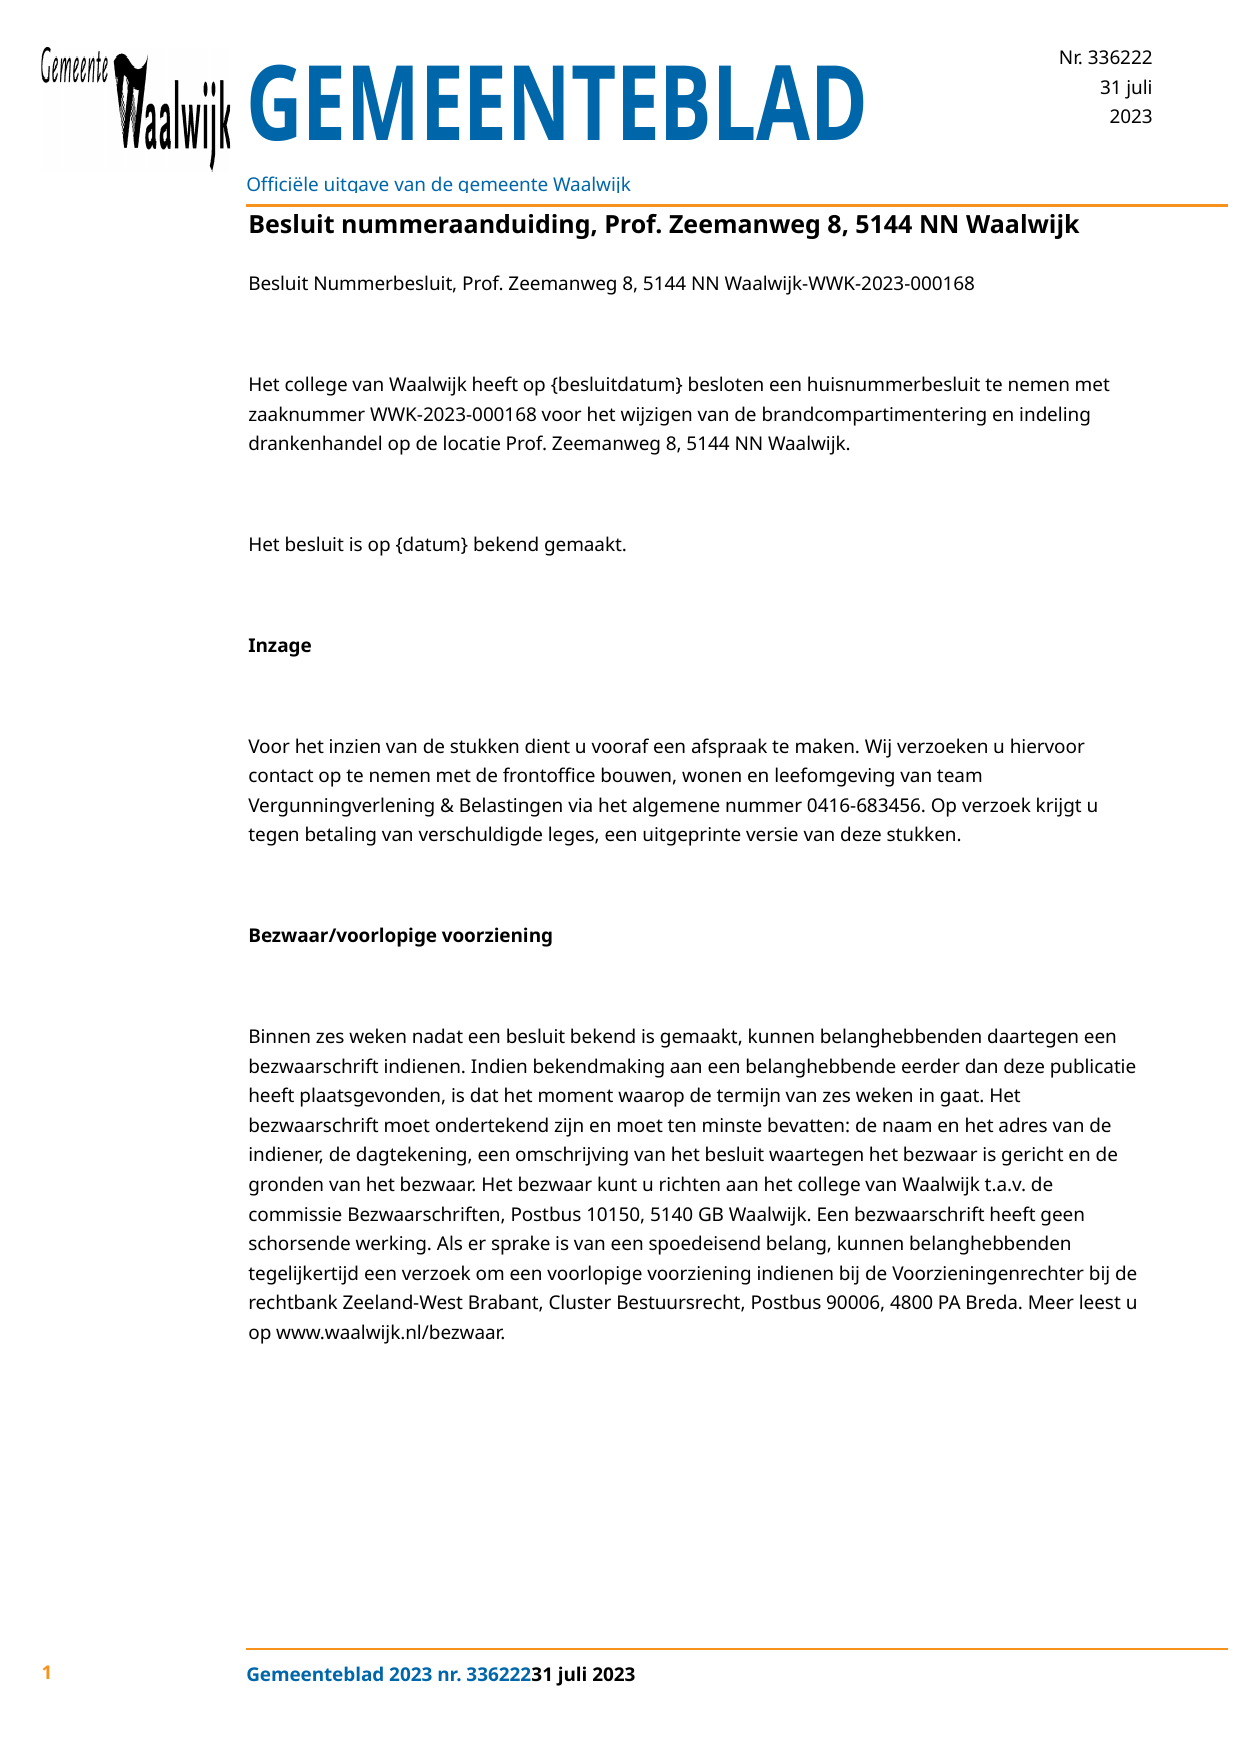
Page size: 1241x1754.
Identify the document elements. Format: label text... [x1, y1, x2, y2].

text Besluit Nummerbesluit, Prof. Zeemanweg 8, 5144 NN Waalwijk-WWK-2023-000168 [248, 270, 1152, 296]
text Besluit nummeraanduiding, Prof. Zeemanweg 8, 5144 NN Waalwijk [248, 207, 1152, 241]
text Inzage [248, 632, 1152, 658]
picture [41, 47, 231, 172]
text Het college van Waalwijk heeft op {besluitdatum} besloten een huisnummerbesluit te nemen met zaaknummer WWK-2023-000168 voor het wijzigen van de brandcompartimentering en indeling drankenhandel op de locatie Prof. Zeemanweg 8, 5144 NN Waalwijk. [248, 371, 1152, 456]
text Bezwaar/voorlopige voorziening [248, 922, 1152, 948]
text Binnen zes weken nadat een besluit bekend is gemaakt, kunnen belanghebbenden daartegen een bezwaarschrift indienen. Indien bekendmaking aan een belanghebbende eerder dan deze publicatie heeft plaatsgevonden, is dat het moment waarop de termijn van zes weken in gaat. Het bezwaarschrift moet ondertekend zijn en moet ten minste bevatten: de naam en het adres van de indiener, de dagtekening, een omschrijving van het besluit waartegen het bezwaar is gericht en de gronden van het bezwaar. Het bezwaar kunt u richten aan het college van Waalwijk t.a.v. de commissie Bezwaarschriften, Postbus 10150, 5140 GB Waalwijk. Een bezwaarschrift heeft geen schorsende werking. Als er sprake is van een spoedeisend belang, kunnen belanghebbenden tegelijkertijd een verzoek om een voorlopige voorziening indienen bij de Voorzieningenrechter bij de rechtbank Zeeland-West Brabant, Cluster Bestuursrecht, Postbus 90006, 4800 PA Breda. Meer leest u op www.waalwijk.nl/bezwaar. [248, 1023, 1152, 1345]
text Het besluit is op {datum} bekend gemaakt. [248, 531, 1152, 557]
text Voor het inzien van de stukken dient u vooraf een afspraak te maken. Wij verzoeken u hiervoor contact op te nemen met de frontoffice bouwen, wonen en leefomgeving van team Vergunningverlening & Belastingen via het algemene nummer 0416-683456. Op verzoek krijgt u tegen betaling van verschuldigde leges, een uitgeprinte versie van deze stukken. [248, 733, 1152, 847]
